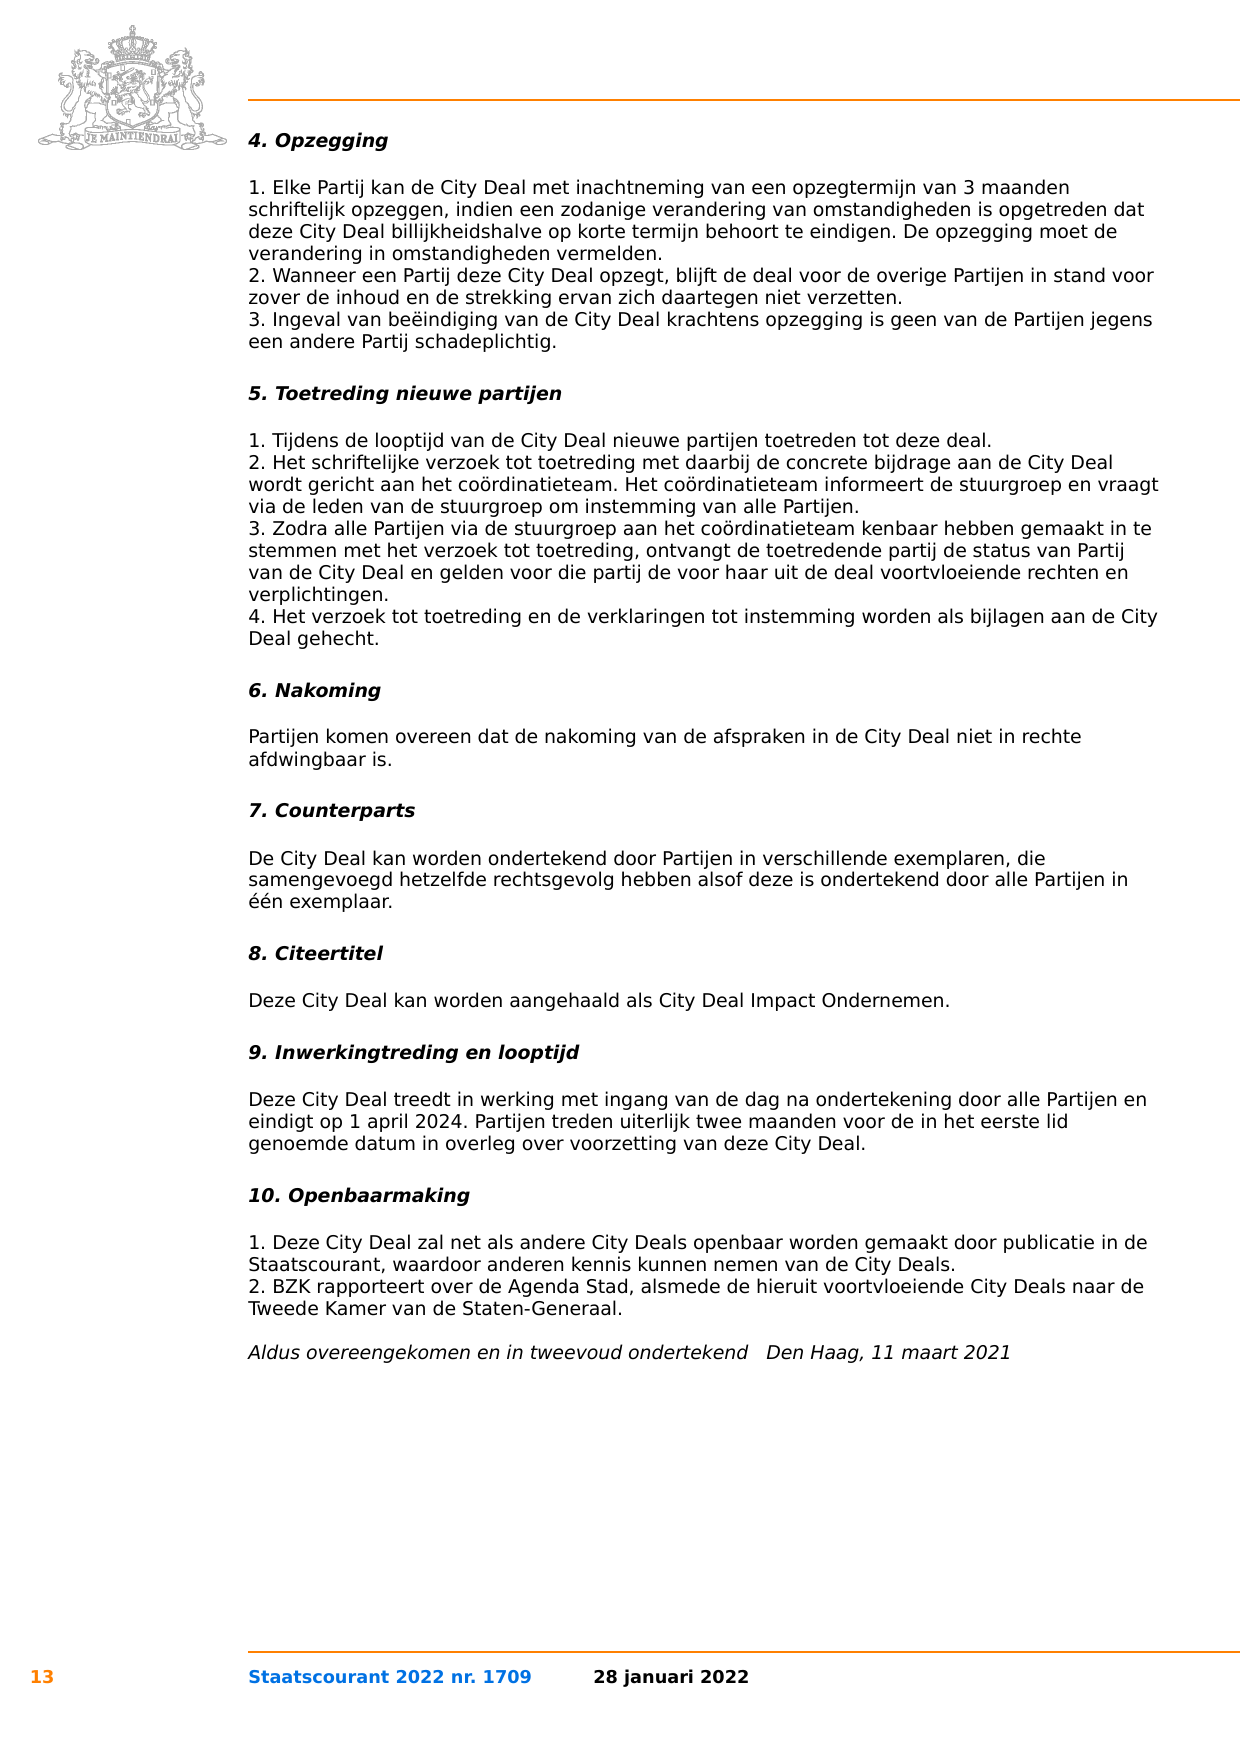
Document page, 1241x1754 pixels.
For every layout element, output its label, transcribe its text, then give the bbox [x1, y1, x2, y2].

subtitle 8. Citeertitel [248, 943, 1163, 965]
text Aldus overeengekomen en in tweevoud ondertekend Den Haag, 11 maart 2021 [248, 1342, 1163, 1364]
text 1. Deze City Deal zal net als andere City Deals openbaar worden gemaakt door publicatie in de Staatscourant, waardoor anderen kennis kunnen nemen van de City Deals. [248, 1232, 1163, 1276]
subtitle 4. Opzegging [248, 130, 1163, 152]
text 2. Het schriftelijke verzoek tot toetreding met daarbij de concrete bijdrage aan de City Deal wordt gericht aan het coördinatieteam. Het coördinatieteam informeert de stuurgroep en vraagt via de leden van de stuurgroep om instemming van alle Partijen. [248, 452, 1163, 518]
subtitle 9. Inwerkingtreding en looptijd [248, 1042, 1163, 1064]
text Deze City Deal treedt in werking met ingang van de dag na ondertekening door alle Partijen en eindigt op 1 april 2024. Partijen treden uiterlijk twee maanden voor de in het eerste lid genoemde datum in overleg over voorzetting van deze City Deal. [248, 1089, 1163, 1155]
text Deze City Deal kan worden aangehaald als City Deal Impact Ondernemen. [248, 990, 1163, 1012]
subtitle 6. Nakoming [248, 679, 1163, 701]
picture [38, 25, 227, 150]
text 2. Wanneer een Partij deze City Deal opzegt, blijft de deal voor de overige Partijen in stand voor zover de inhoud en de strekking ervan zich daartegen niet verzetten. [248, 265, 1163, 309]
text Partijen komen overeen dat de nakoming van de afspraken in de City Deal niet in rechte afdwingbaar is. [248, 726, 1163, 770]
text De City Deal kan worden ondertekend door Partijen in verschillende exemplaren, die samengevoegd hetzelfde rechtsgevolg hebben alsof deze is ondertekend door alle Partijen in één exemplaar. [248, 847, 1163, 913]
subtitle 5. Toetreding nieuwe partijen [248, 383, 1163, 405]
text 1. Elke Partij kan de City Deal met inachtneming van een opzegtermijn van 3 maanden schriftelijk opzeggen, indien een zodanige verandering van omstandigheden is opgetreden dat deze City Deal billijkheidshalve op korte termijn behoort te eindigen. De opzegging moet de verandering in omstandigheden vermelden. [248, 177, 1163, 265]
text 1. Tijdens de looptijd van de City Deal nieuwe partijen toetreden tot deze deal. [248, 430, 1163, 452]
text 4. Het verzoek tot toetreding en de verklaringen tot instemming worden als bijlagen aan de City Deal gehecht. [248, 606, 1163, 649]
text 3. Ingeval van beëindiging van de City Deal krachtens opzegging is geen van de Partijen jegens een andere Partij schadeplichtig. [248, 309, 1163, 353]
text 3. Zodra alle Partijen via de stuurgroep aan het coördinatieteam kenbaar hebben gemaakt in te stemmen met het verzoek tot toetreding, ontvangt de toetredende partij de status van Partij van de City Deal en gelden voor die partij de voor haar uit de deal voortvloeiende rechten en verplichtingen. [248, 518, 1163, 606]
subtitle 7. Counterparts [248, 800, 1163, 822]
subtitle 10. Openbaarmaking [248, 1185, 1163, 1207]
text 2. BZK rapporteert over de Agenda Stad, alsmede de hieruit voortvloeiende City Deals naar de Tweede Kamer van de Staten-Generaal. [248, 1276, 1163, 1320]
